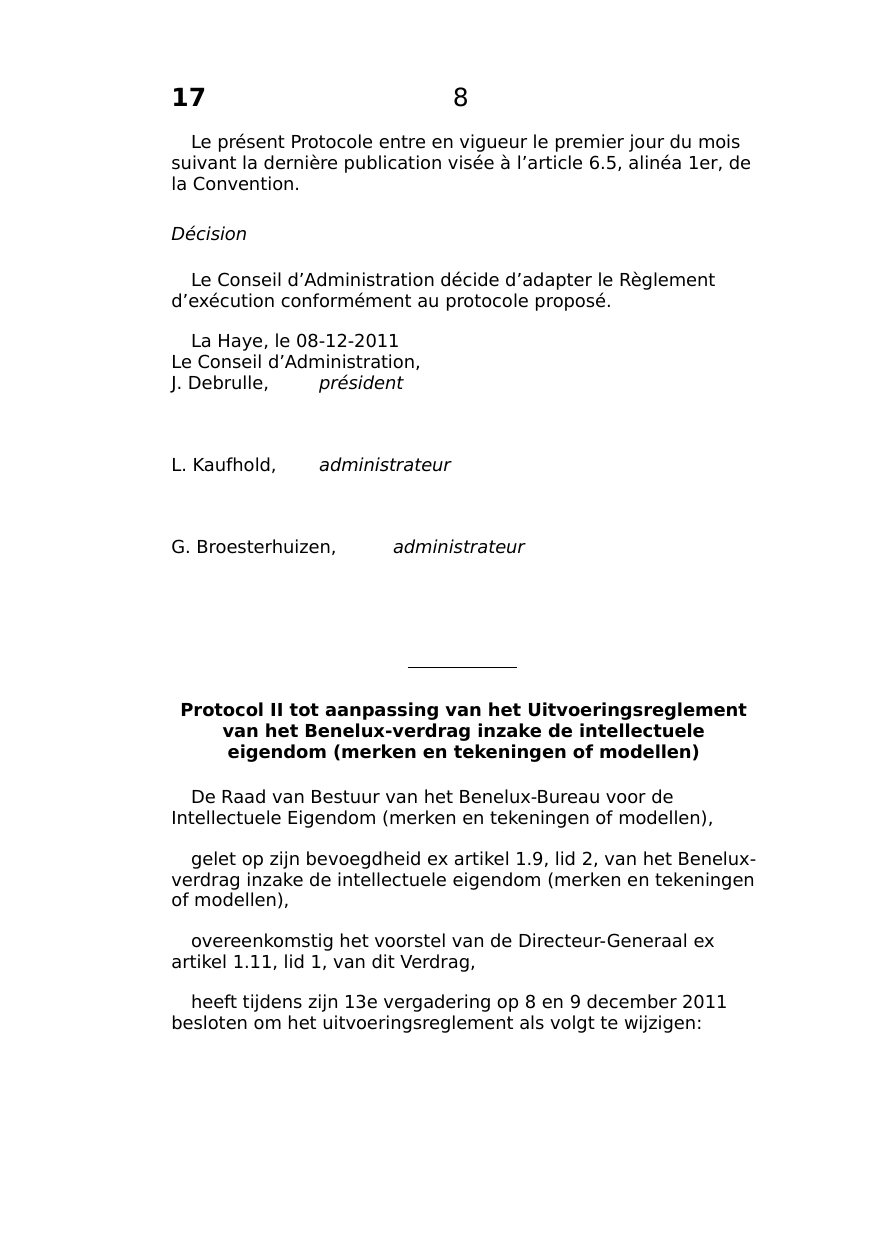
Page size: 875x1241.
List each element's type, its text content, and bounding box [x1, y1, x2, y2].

text L. Kaufhold, administrateur [171, 455, 756, 517]
subtitle Décision [171, 224, 756, 245]
text La Haye, le 08-12-2011 [171, 331, 756, 352]
text De Raad van Bestuur van het Benelux-Bureau voor de Intellectuele Eigendom (merken en tekeningen of modellen), [171, 787, 756, 829]
text Le Conseil d’Administration décide d’adapter le Règlement d’exécution conformément au protocole proposé. [171, 270, 756, 311]
text Le Conseil d’Administration, J. Debrulle, président [171, 352, 756, 435]
text G. Broesterhuizen, administrateur [171, 537, 756, 599]
text heeft tijdens zijn 13e vergadering op 8 en 9 december 2011 besloten om het uitvoeringsreglement als volgt te wijzigen: [171, 992, 756, 1034]
text gelet op zijn bevoegdheid ex artikel 1.9, lid 2, van het Benelux-verdrag inzake de intellectuele eigendom (merken en tekeningen of modellen), [171, 849, 756, 911]
text Le présent Protocole entre en vigueur le premier jour du mois suivant la dernière publication visée à l’article 6.5, alinéa 1er, de la Convention. [171, 132, 756, 194]
text overeenkomstig het voorstel van de Directeur-Generaal ex artikel 1.11, lid 1, van dit Verdrag, [171, 931, 756, 972]
subtitle Protocol II tot aanpassing van het Uitvoeringsreglement van het Benelux-verdrag inzake de intellectuele eigendom (merken en tekeningen of modellen) [171, 700, 756, 762]
